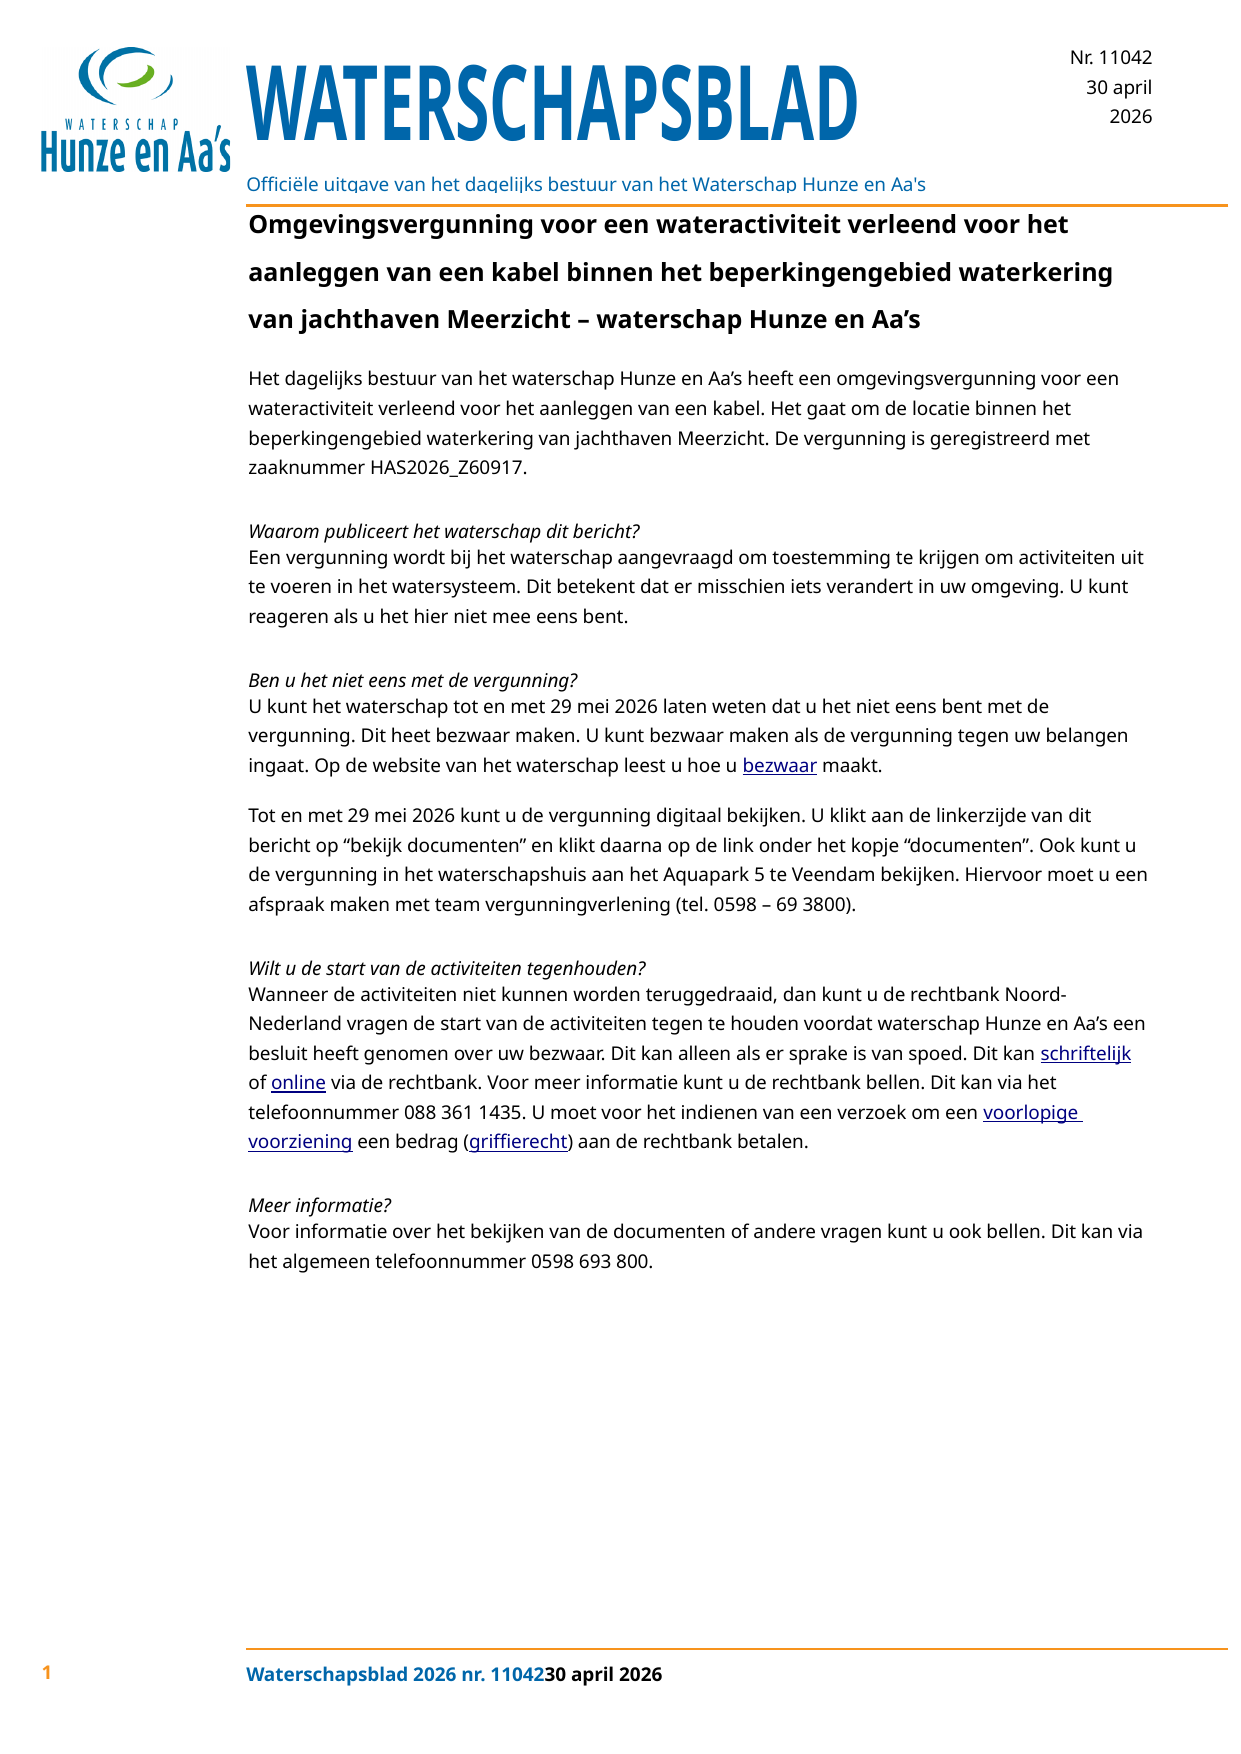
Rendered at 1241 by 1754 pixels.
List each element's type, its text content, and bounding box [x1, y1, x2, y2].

text Een vergunning wordt bij het waterschap aangevraagd om toestemming te krijgen om activiteiten uit te voeren in het watersysteem. Dit betekent dat er misschien iets verandert in uw omgeving. U kunt reageren als u het hier niet mee eens bent. [248, 544, 1152, 629]
picture [183, 163, 191, 172]
text Tot en met 29 mei 2026 kunt u de vergunning digitaal bekijken. U klikt aan de linkerzijde van dit bericht op “bekijk documenten” en klikt daarna op de link onder het kopje “documenten”. Ook kunt u de vergunning in het waterschapshuis aan het Aquapark 5 te Veendam bekijken. Hiervoor moet u een afspraak maken met team vergunningverlening (tel. 0598 – 69 3800). [248, 802, 1152, 917]
text Wilt u de start van de activiteiten tegenhouden? [248, 955, 1152, 981]
text Meer informatie? [248, 1193, 1152, 1218]
text Voor informatie over het bekijken van de documenten of andere vragen kunt u ook bellen. Dit kan via het algemeen telefoonnummer 0598 693 800. [248, 1218, 1152, 1274]
picture [47, 154, 51, 172]
text Het dagelijks bestuur van het waterschap Hunze en Aa’s heeft een omgevingsvergunning voor een wateractiviteit verleend voor het aanleggen van een kabel. Het gaat om de locatie binnen het beperkingengebied waterkering van jachthaven Meerzicht. De vergunning is geregistreerd met zaaknummer HAS2026_Z60917. [248, 366, 1152, 480]
text Omgevingsvergunning voor een wateractiviteit verleend voor het aanleggen van een kabel binnen het beperkingengebied waterkering van jachthaven Meerzicht – waterschap Hunze en Aa’s [248, 207, 1152, 336]
text U kunt het waterschap tot en met 29 mei 2026 laten weten dat u het niet eens bent met de vergunning. Dit heet bezwaar maken. U kunt bezwaar maken als de vergunning tegen uw belangen ingaat. Op de website van het waterschap leest u hoe u bezwaar maakt. [248, 693, 1152, 778]
text Ben u het niet eens met de vergunning? [248, 667, 1152, 693]
text Wanneer de activiteiten niet kunnen worden teruggedraaid, dan kunt u de rechtbank Noord-Nederland vragen de start van de activiteiten tegen te houden voordat waterschap Hunze en Aa’s een besluit heeft genomen over uw bezwaar. Dit kan alleen als er sprake is van spoed. Dit kan schriftelijk of online via de rechtbank. Voor meer informatie kunt u de rechtbank bellen. Dit kan via het telefoonnummer 088 361 1435. U moet voor het indienen van een verzoek om een voorlopige voorziening een bedrag (griffierecht) aan de rechtbank betalen. [248, 981, 1152, 1154]
picture [226, 145, 231, 156]
text Waarom publiceert het waterschap dit bericht? [248, 518, 1152, 544]
picture [41, 47, 231, 172]
